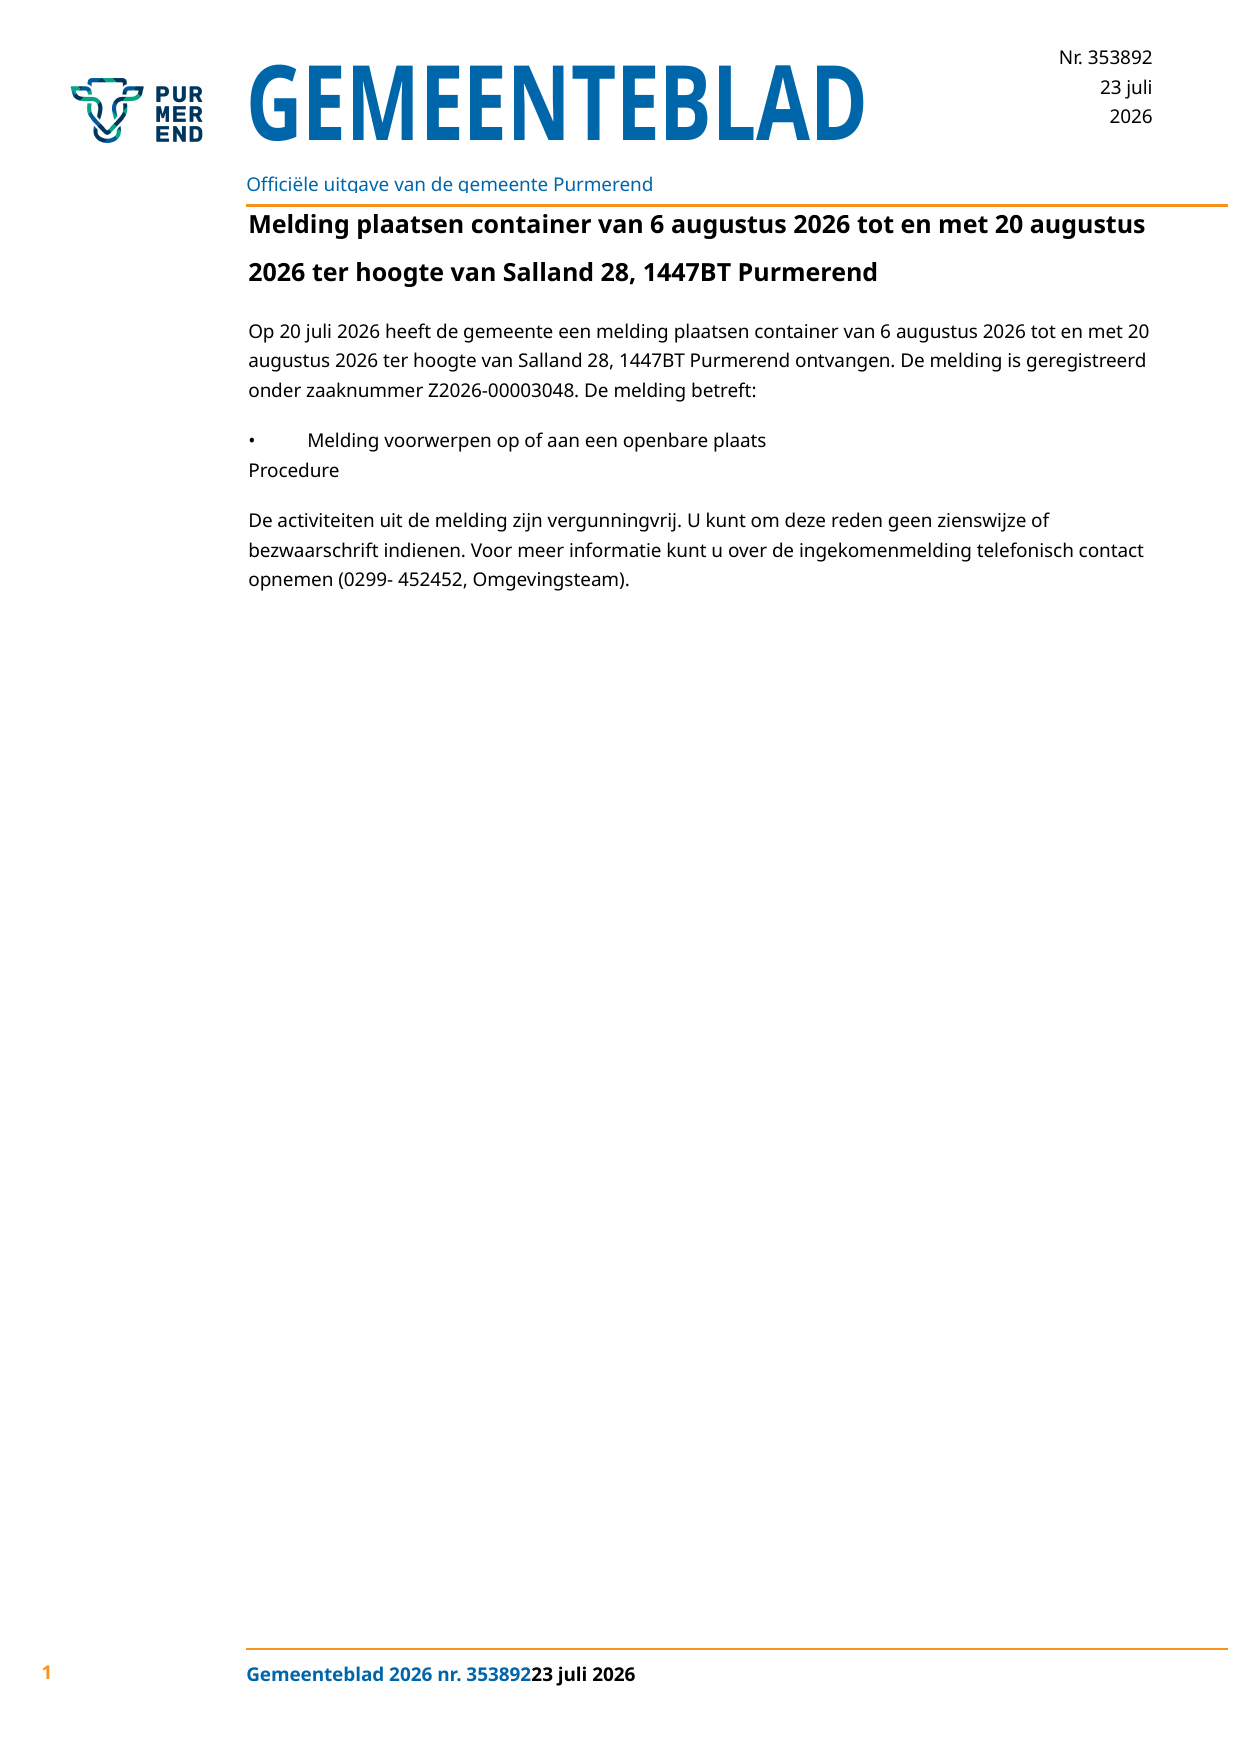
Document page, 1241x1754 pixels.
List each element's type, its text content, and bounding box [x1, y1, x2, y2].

text Procedure [248, 457, 1152, 483]
text Op 20 juli 2026 heeft de gemeente een melding plaatsen container van 6 augustus 2026 tot en met 20 augustus 2026 ter hoogte van Salland 28, 1447BT Purmerend ontvangen. De melding is geregistreerd onder zaaknummer Z2026-00003048. De melding betreft: [248, 318, 1152, 403]
list Melding voorwerpen op of aan een openbare plaats [248, 427, 1152, 453]
picture [41, 47, 231, 172]
text De activiteiten uit de melding zijn vergunningvrij. U kunt om deze reden geen zienswijze of bezwaarschrift indienen. Voor meer informatie kunt u over de ingekomenmelding telefonisch contact opnemen (0299- 452452, Omgevingsteam). [248, 507, 1152, 592]
text Melding plaatsen container van 6 augustus 2026 tot en met 20 augustus 2026 ter hoogte van Salland 28, 1447BT Purmerend [248, 207, 1152, 288]
